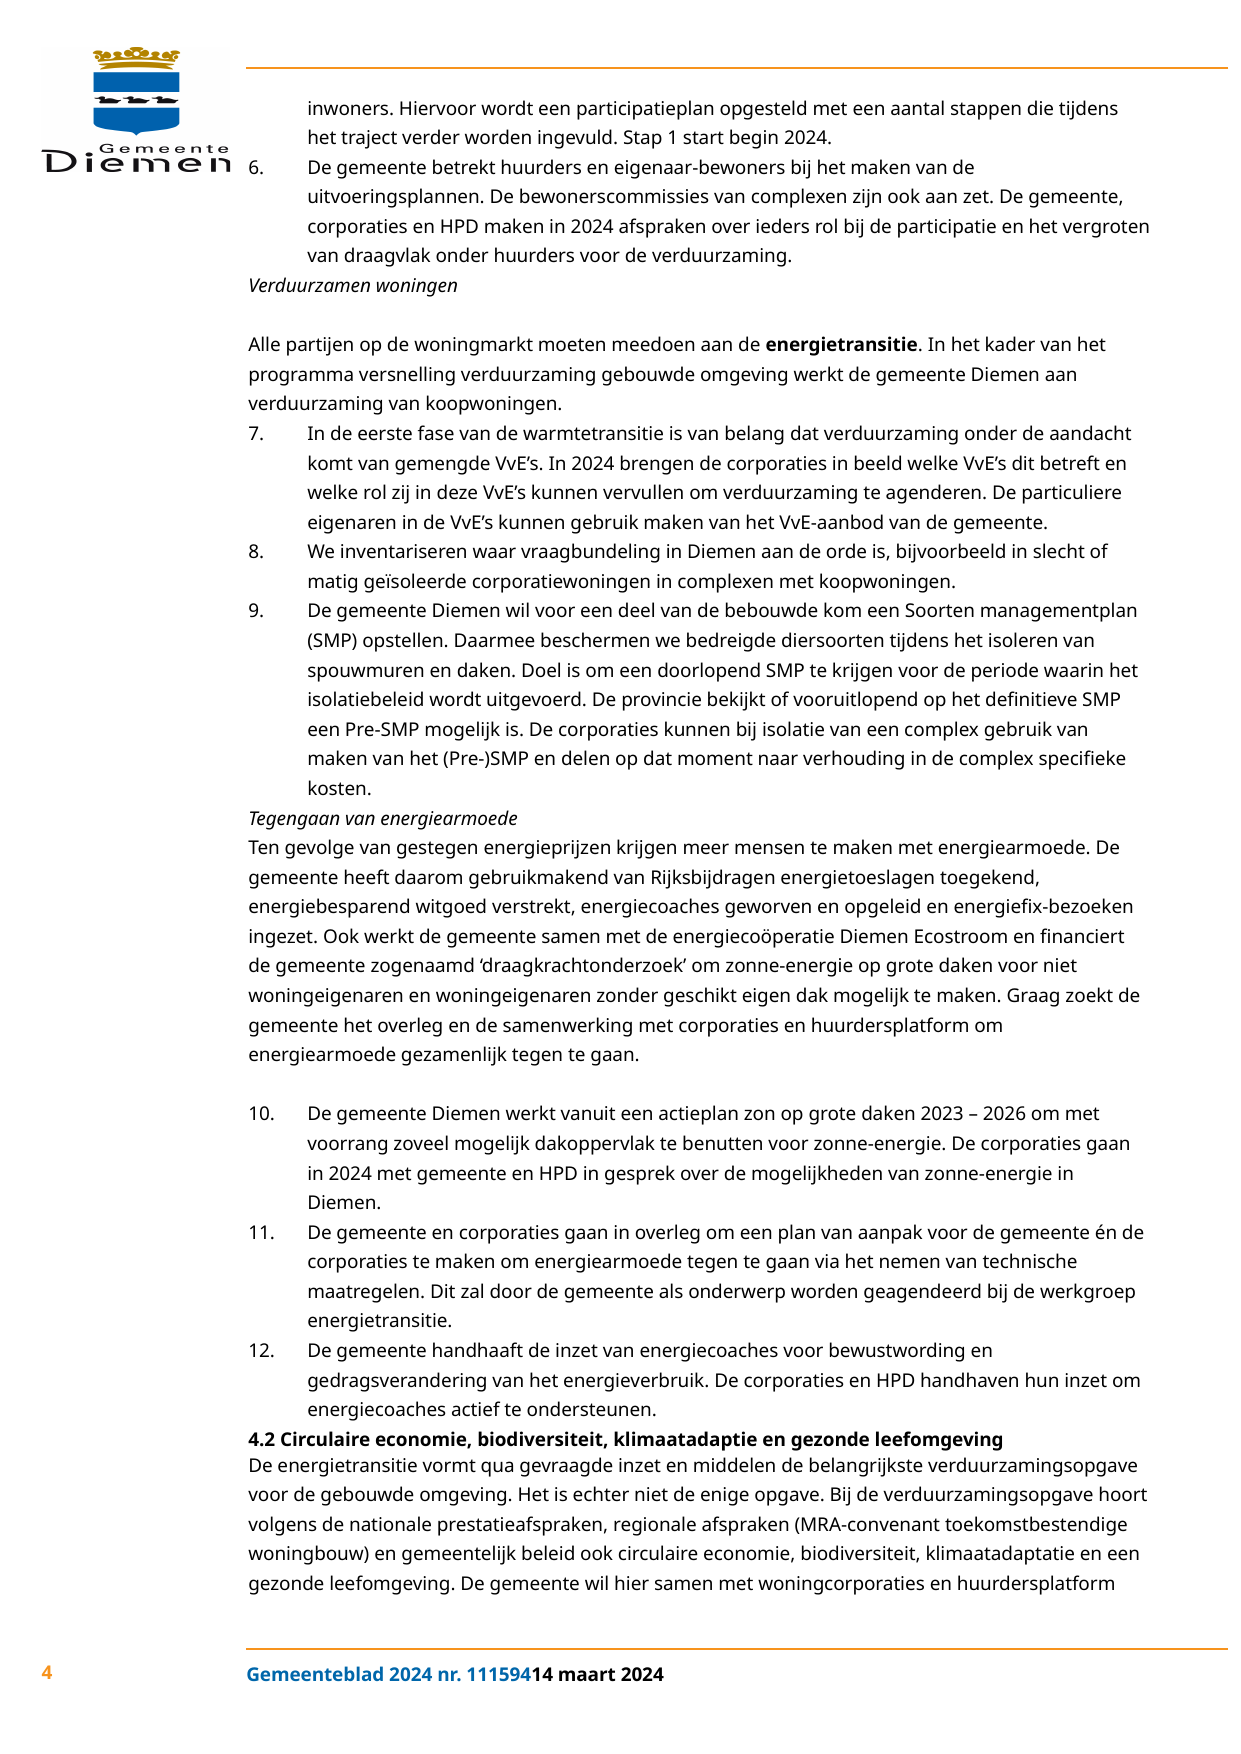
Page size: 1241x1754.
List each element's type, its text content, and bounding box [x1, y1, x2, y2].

list De gemeente handhaaft de inzet van energiecoaches voor bewustwording en gedragsverandering van het energieverbruik. De corporaties en HPD handhaven hun inzet om energiecoaches actief te ondersteunen. [248, 1337, 1152, 1422]
list inwoners. Hiervoor wordt een participatieplan opgesteld met een aantal stappen die tijdens het traject verder worden ingevuld. Stap 1 start begin 2024. [248, 95, 1152, 150]
picture [41, 47, 231, 172]
text Ten gevolge van gestegen energieprijzen krijgen meer mensen te maken met energiearmoede. De gemeente heeft daarom gebruikmakend van Rijksbijdragen energietoeslagen toegekend, energiebesparend witgoed verstrekt, energiecoaches geworven en opgeleid en energiefix-bezoeken ingezet. Ook werkt de gemeente samen met de energiecoöperatie Diemen Ecostroom en financiert de gemeente zogenaamd ‘draagkrachtonderzoek’ om zonne-energie op grote daken voor niet woningeigenaren en woningeigenaren zonder geschikt eigen dak mogelijk te maken. Graag zoekt de gemeente het overleg en de samenwerking met corporaties en huurdersplatform om energiearmoede gezamenlijk tegen te gaan. [248, 834, 1152, 1067]
list De gemeente betrekt huurders en eigenaar-bewoners bij het maken van de uitvoeringsplannen. De bewonerscommissies van complexen zijn ook aan zet. De gemeente, corporaties en HPD maken in 2024 afspraken over ieders rol bij de participatie en het vergroten van draagvlak onder huurders voor de verduurzaming. [248, 154, 1152, 268]
list We inventariseren waar vraagbundeling in Diemen aan de orde is, bijvoorbeeld in slecht of matig geïsoleerde corporatiewoningen in complexen met koopwoningen. [248, 538, 1152, 594]
list De gemeente en corporaties gaan in overleg om een plan van aanpak voor de gemeente én de corporaties te maken om energiearmoede tegen te gaan via het nemen van technische maatregelen. Dit zal door de gemeente als onderwerp worden geagendeerd bij de werkgroep energietransitie. [248, 1219, 1152, 1333]
list De gemeente Diemen werkt vanuit een actieplan zon op grote daken 2023 – 2026 om met voorrang zoveel mogelijk dakoppervlak te benutten voor zonne-energie. De corporaties gaan in 2024 met gemeente en HPD in gesprek over de mogelijkheden van zonne-energie in Diemen. [248, 1101, 1152, 1215]
text Alle partijen op de woningmarkt moeten meedoen aan de energietransitie. In het kader van het programma versnelling verduurzaming gebouwde omgeving werkt de gemeente Diemen aan verduurzaming van koopwoningen. [248, 331, 1152, 416]
list De gemeente Diemen wil voor een deel van de bebouwde kom een Soorten managementplan (SMP) opstellen. Daarmee beschermen we bedreigde diersoorten tijdens het isoleren van spouwmuren en daken. Doel is om een doorlopend SMP te krijgen voor de periode waarin het isolatiebeleid wordt uitgevoerd. De provincie bekijkt of vooruitlopend op het definitieve SMP een Pre-SMP mogelijk is. De corporaties kunnen bij isolatie van een complex gebruik van maken van het (Pre-)SMP en delen op dat moment naar verhouding in de complex specifieke kosten. [248, 598, 1152, 801]
text 4.2 Circulaire economie, biodiversiteit, klimaatadaptie en gezonde leefomgeving [248, 1426, 1152, 1452]
text Tegengaan van energiearmoede [248, 805, 1152, 831]
text De energietransitie vormt qua gevraagde inzet en middelen de belangrijkste verduurzamingsopgave voor de gebouwde omgeving. Het is echter niet de enige opgave. Bij de verduurzamingsopgave hoort volgens de nationale prestatieafspraken, regionale afspraken (MRA-convenant toekomstbestendige woningbouw) en gemeentelijk beleid ook circulaire economie, biodiversiteit, klimaatadaptatie en een gezonde leefomgeving. De gemeente wil hier samen met woningcorporaties en huurdersplatform [248, 1452, 1152, 1596]
list In de eerste fase van de warmtetransitie is van belang dat verduurzaming onder de aandacht komt van gemengde VvE’s. In 2024 brengen de corporaties in beeld welke VvE’s dit betreft en welke rol zij in deze VvE’s kunnen vervullen om verduurzaming te agenderen. De particuliere eigenaren in de VvE’s kunnen gebruik maken van het VvE-aanbod van de gemeente. [248, 420, 1152, 535]
text Verduurzamen woningen [248, 272, 1152, 298]
